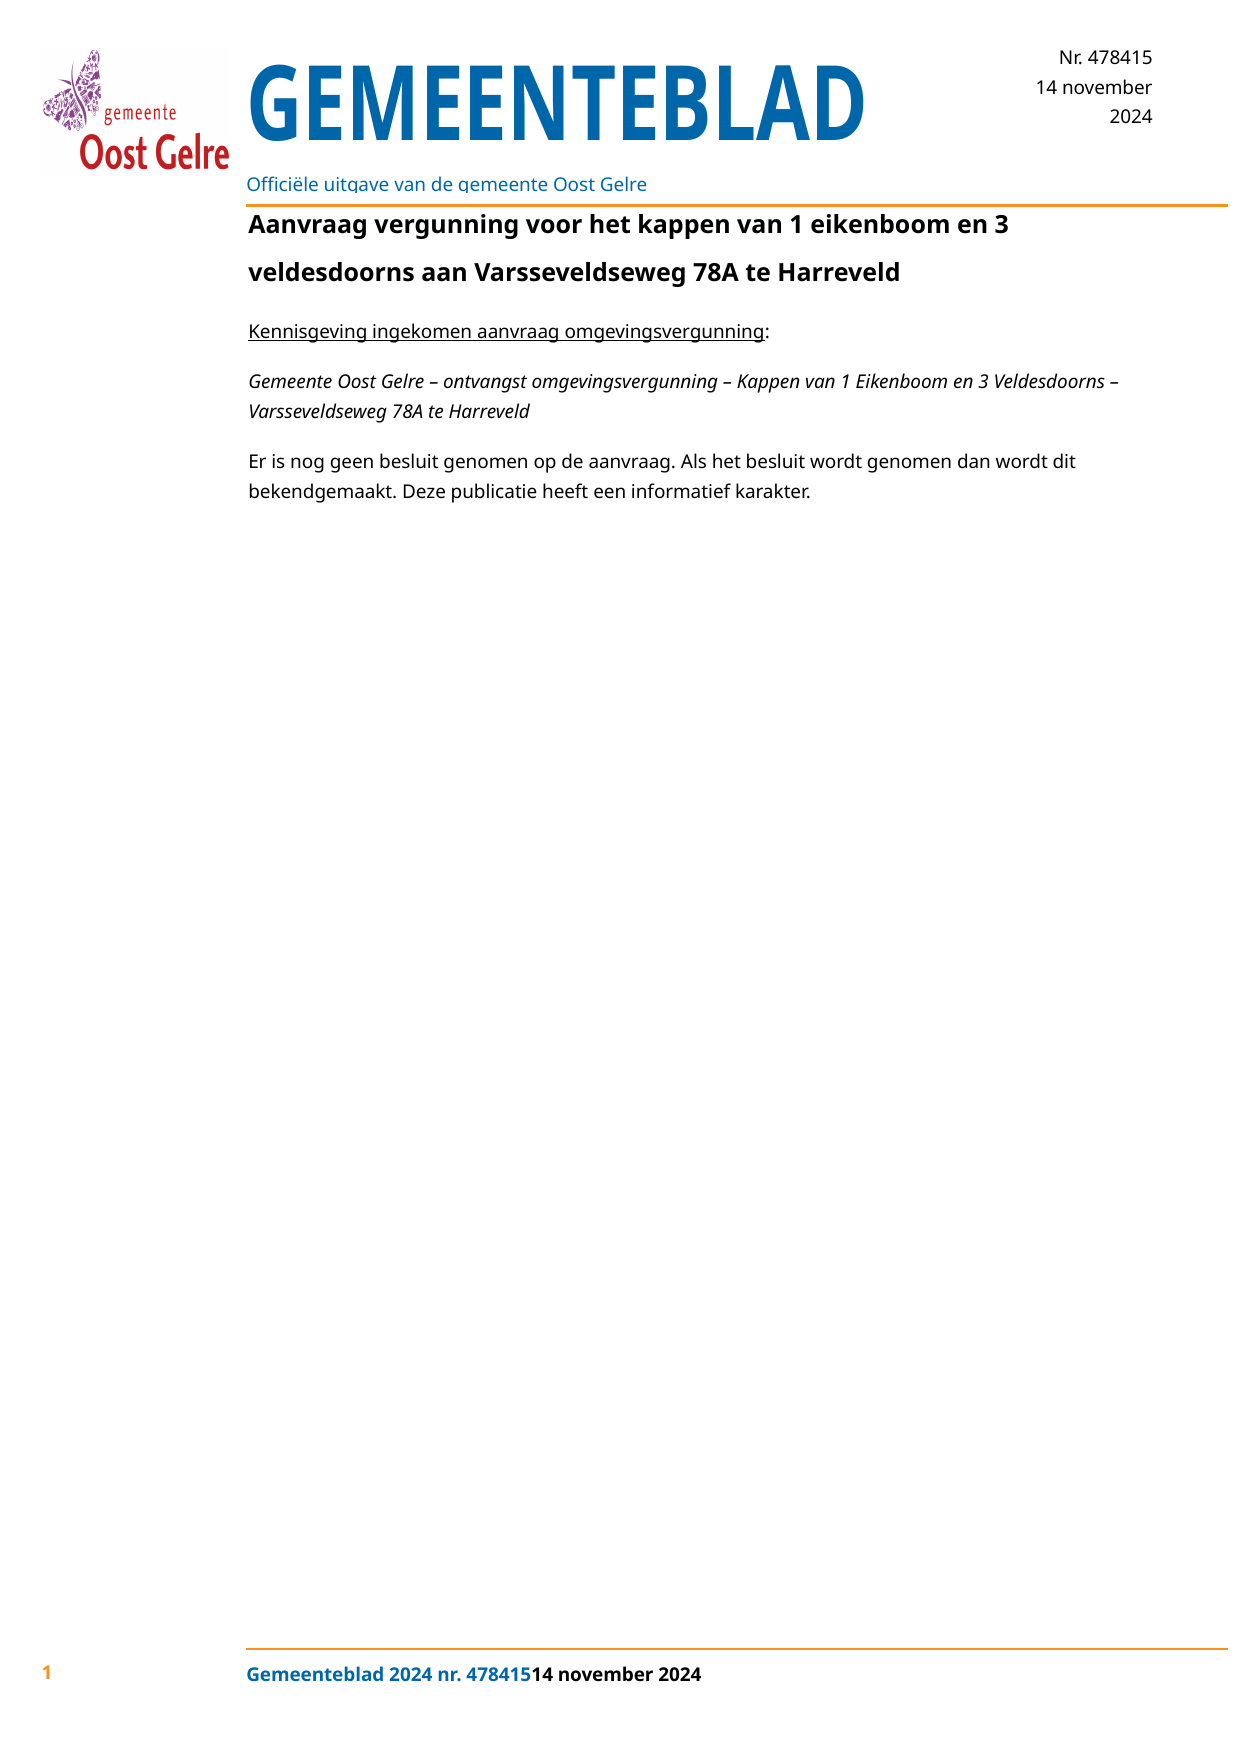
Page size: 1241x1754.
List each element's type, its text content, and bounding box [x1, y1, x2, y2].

text Er is nog geen besluit genomen op de aanvraag. Als het besluit wordt genomen dan wordt dit bekendgemaakt. Deze publicatie heeft een informatief karakter. [248, 448, 1152, 504]
text Kennisgeving ingekomen aanvraag omgevingsvergunning: [248, 318, 1152, 344]
text Aanvraag vergunning voor het kappen van 1 eikenboom en 3 veldesdoorns aan Varsseveldseweg 78A te Harreveld [248, 207, 1152, 288]
text Gemeente Oost Gelre – ontvangst omgevingsvergunning – Kappen van 1 Eikenboom en 3 Veldesdoorns – Varsseveldseweg 78A te Harreveld [248, 368, 1152, 424]
picture [41, 47, 231, 172]
